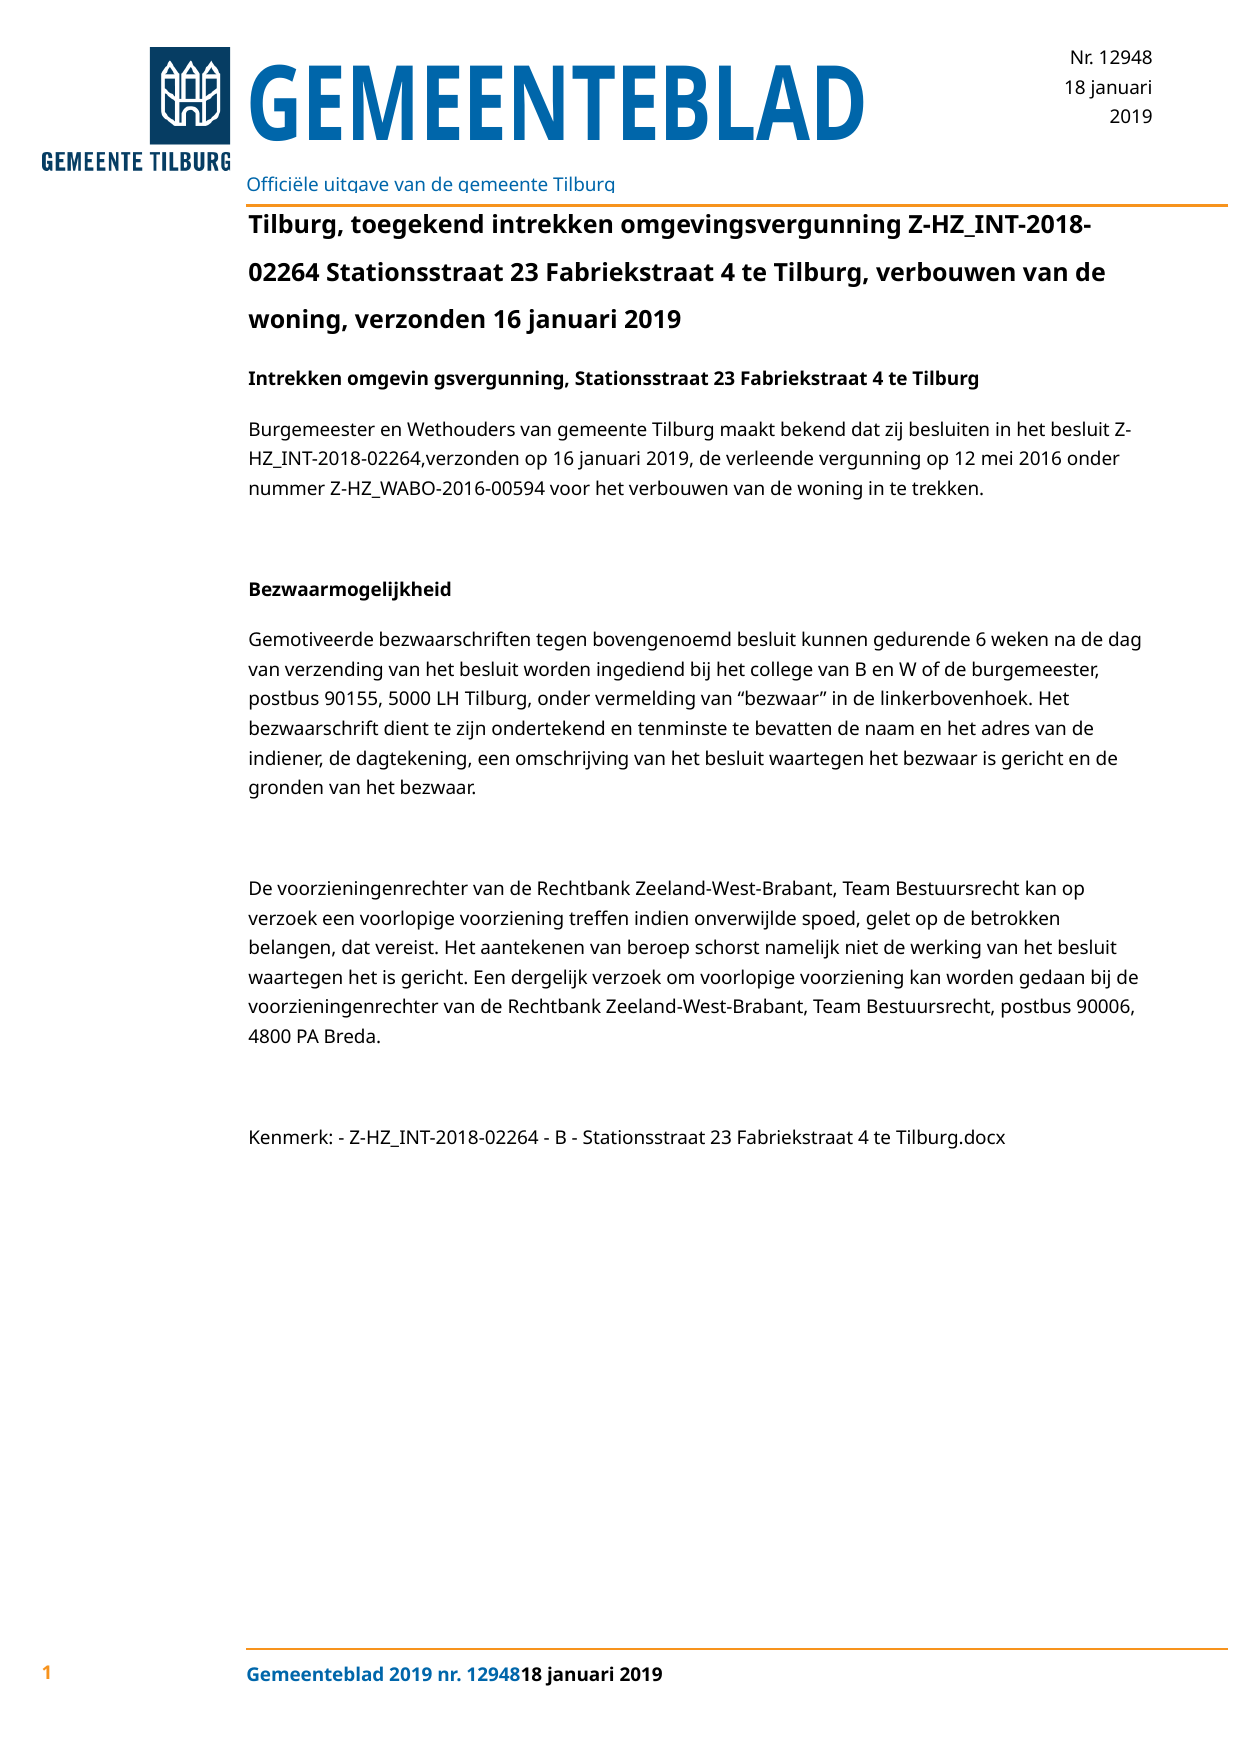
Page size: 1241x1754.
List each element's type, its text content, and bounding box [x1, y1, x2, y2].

text Kenmerk: - Z-HZ_INT-2018-02264 - B - Stationsstraat 23 Fabriekstraat 4 te Tilburg.docx [248, 1124, 1152, 1149]
picture [41, 47, 231, 172]
text Burgemeester en Wethouders van gemeente Tilburg maakt bekend dat zij besluiten in het besluit Z-HZ_INT-2018-02264,verzonden op 16 januari 2019, de verleende vergunning op 12 mei 2016 onder nummer Z-HZ_WABO-2016-00594 voor het verbouwen van de woning in te trekken. [248, 416, 1152, 501]
text Gemotiveerde bezwaarschriften tegen bovengenoemd besluit kunnen gedurende 6 weken na de dag van verzending van het besluit worden ingediend bij het college van B en W of de burgemeester, postbus 90155, 5000 LH Tilburg, onder vermelding van “bezwaar” in de linkerbovenhoek. Het bezwaarschrift dient te zijn ondertekend en tenminste te bevatten de naam en het adres van de indiener, de dagtekening, een omschrijving van het besluit waartegen het bezwaar is gericht en de gronden van het bezwaar. [248, 626, 1152, 800]
text Bezwaarmogelijkheid [248, 576, 1152, 602]
text Tilburg, toegekend intrekken omgevingsvergunning Z-HZ_INT-2018-02264 Stationsstraat 23 Fabriekstraat 4 te Tilburg, verbouwen van de woning, verzonden 16 januari 2019 [248, 207, 1152, 336]
text De voorzieningenrechter van de Rechtbank Zeeland-West-Brabant, Team Bestuursrecht kan op verzoek een voorlopige voorziening treffen indien onverwijlde spoed, gelet op de betrokken belangen, dat vereist. Het aantekenen van beroep schorst namelijk niet de werking van het besluit waartegen het is gericht. Een dergelijk verzoek om voorlopige voorziening kan worden gedaan bij de voorzieningenrechter van de Rechtbank Zeeland-West-Brabant, Team Bestuursrecht, postbus 90006, 4800 PA Breda. [248, 875, 1152, 1049]
text Intrekken omgevin gsvergunning, Stationsstraat 23 Fabriekstraat 4 te Tilburg [248, 366, 1152, 391]
